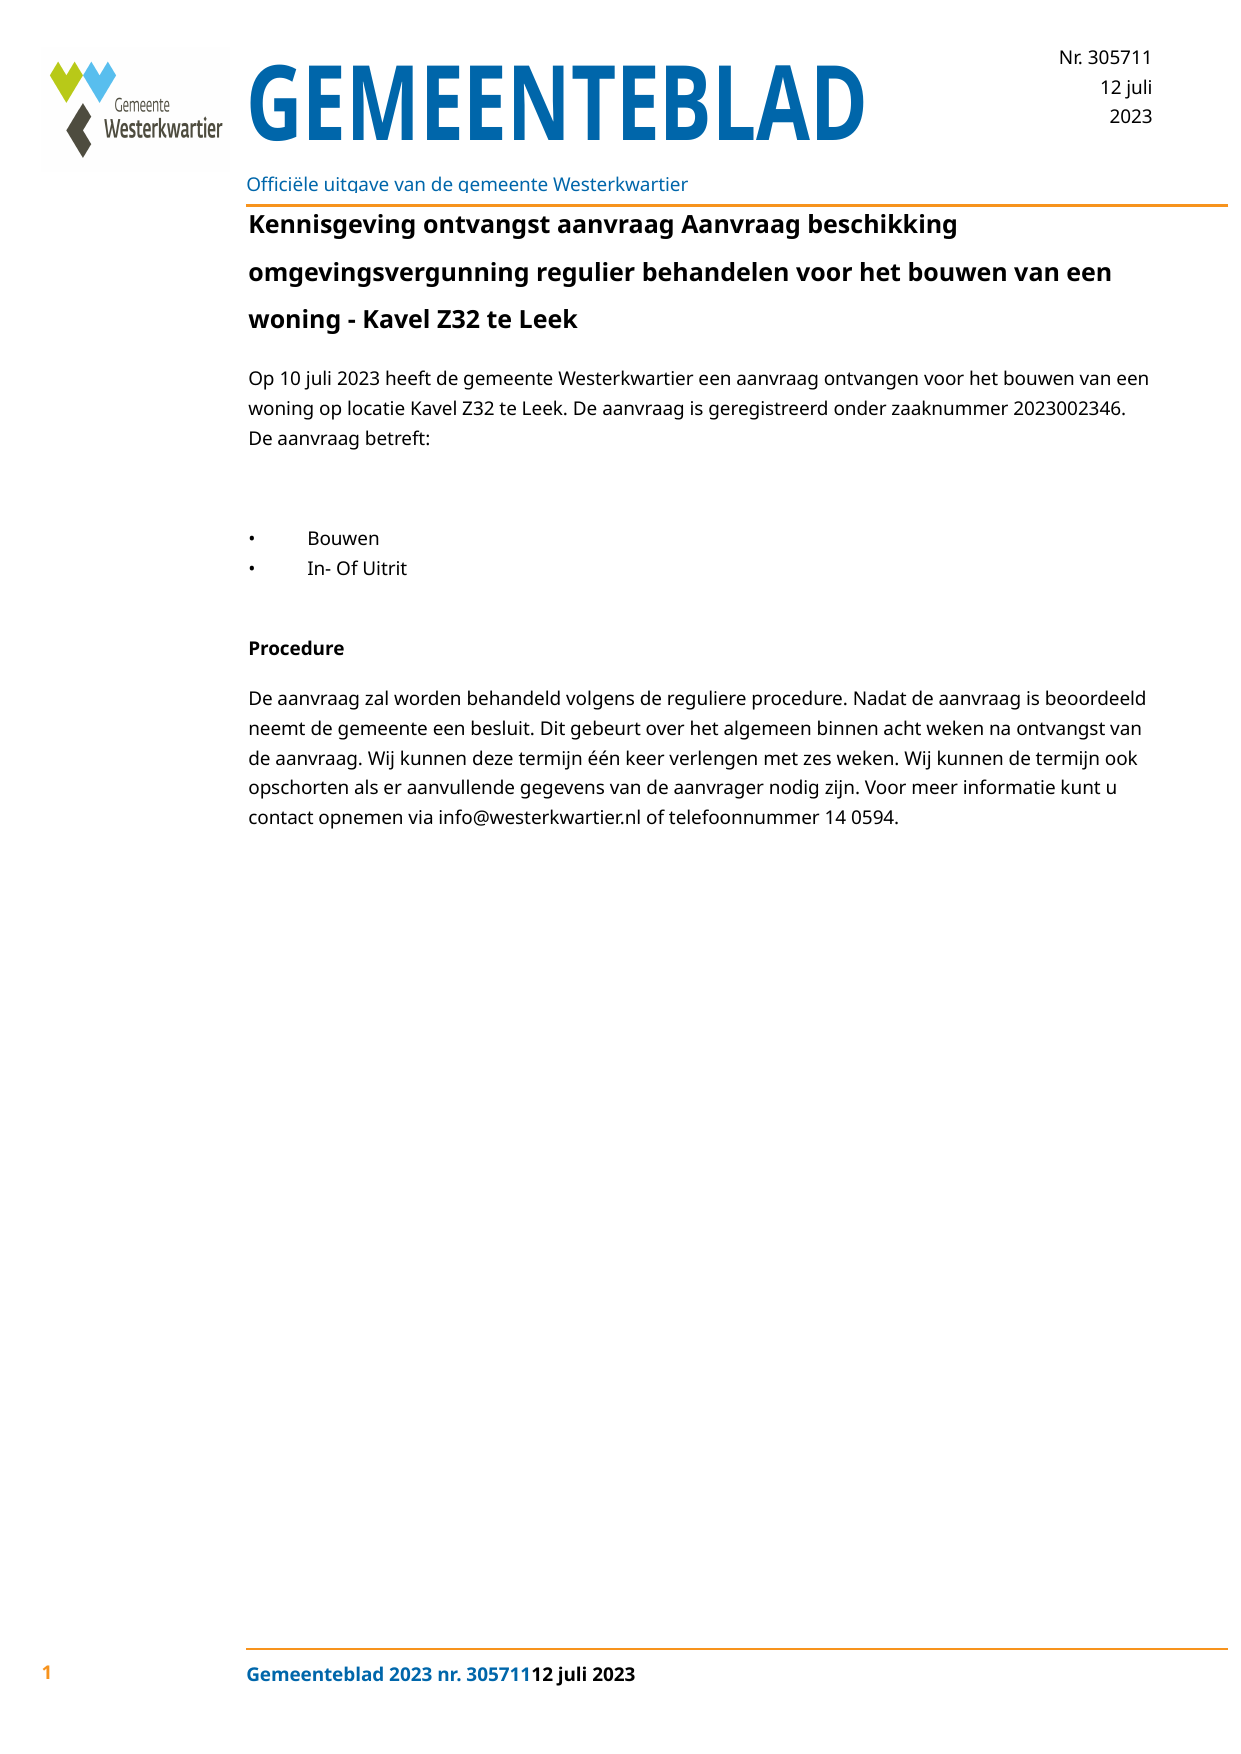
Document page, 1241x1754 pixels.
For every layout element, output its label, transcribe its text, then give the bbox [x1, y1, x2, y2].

text De aanvraag zal worden behandeld volgens de reguliere procedure. Nadat de aanvraag is beoordeeld neemt de gemeente een besluit. Dit gebeurt over het algemeen binnen acht weken na ontvangst van de aanvraag. Wij kunnen deze termijn één keer verlengen met zes weken. Wij kunnen de termijn ook opschorten als er aanvullende gegevens van de aanvrager nodig zijn. Voor meer informatie kunt u contact opnemen via info@westerkwartier.nl of telefoonnummer 14 0594. [248, 686, 1152, 829]
text Kennisgeving ontvangst aanvraag Aanvraag beschikking omgevingsvergunning regulier behandelen voor het bouwen van een woning - Kavel Z32 te Leek [248, 207, 1152, 336]
list Bouwen [248, 526, 1152, 551]
list In- Of Uitrit [248, 555, 1152, 581]
text Op 10 juli 2023 heeft de gemeente Westerkwartier een aanvraag ontvangen voor het bouwen van een woning op locatie Kavel Z32 te Leek. De aanvraag is geregistreerd onder zaaknummer 2023002346. De aanvraag betreft: [248, 366, 1152, 450]
picture [41, 47, 231, 172]
text Procedure [248, 635, 1152, 661]
